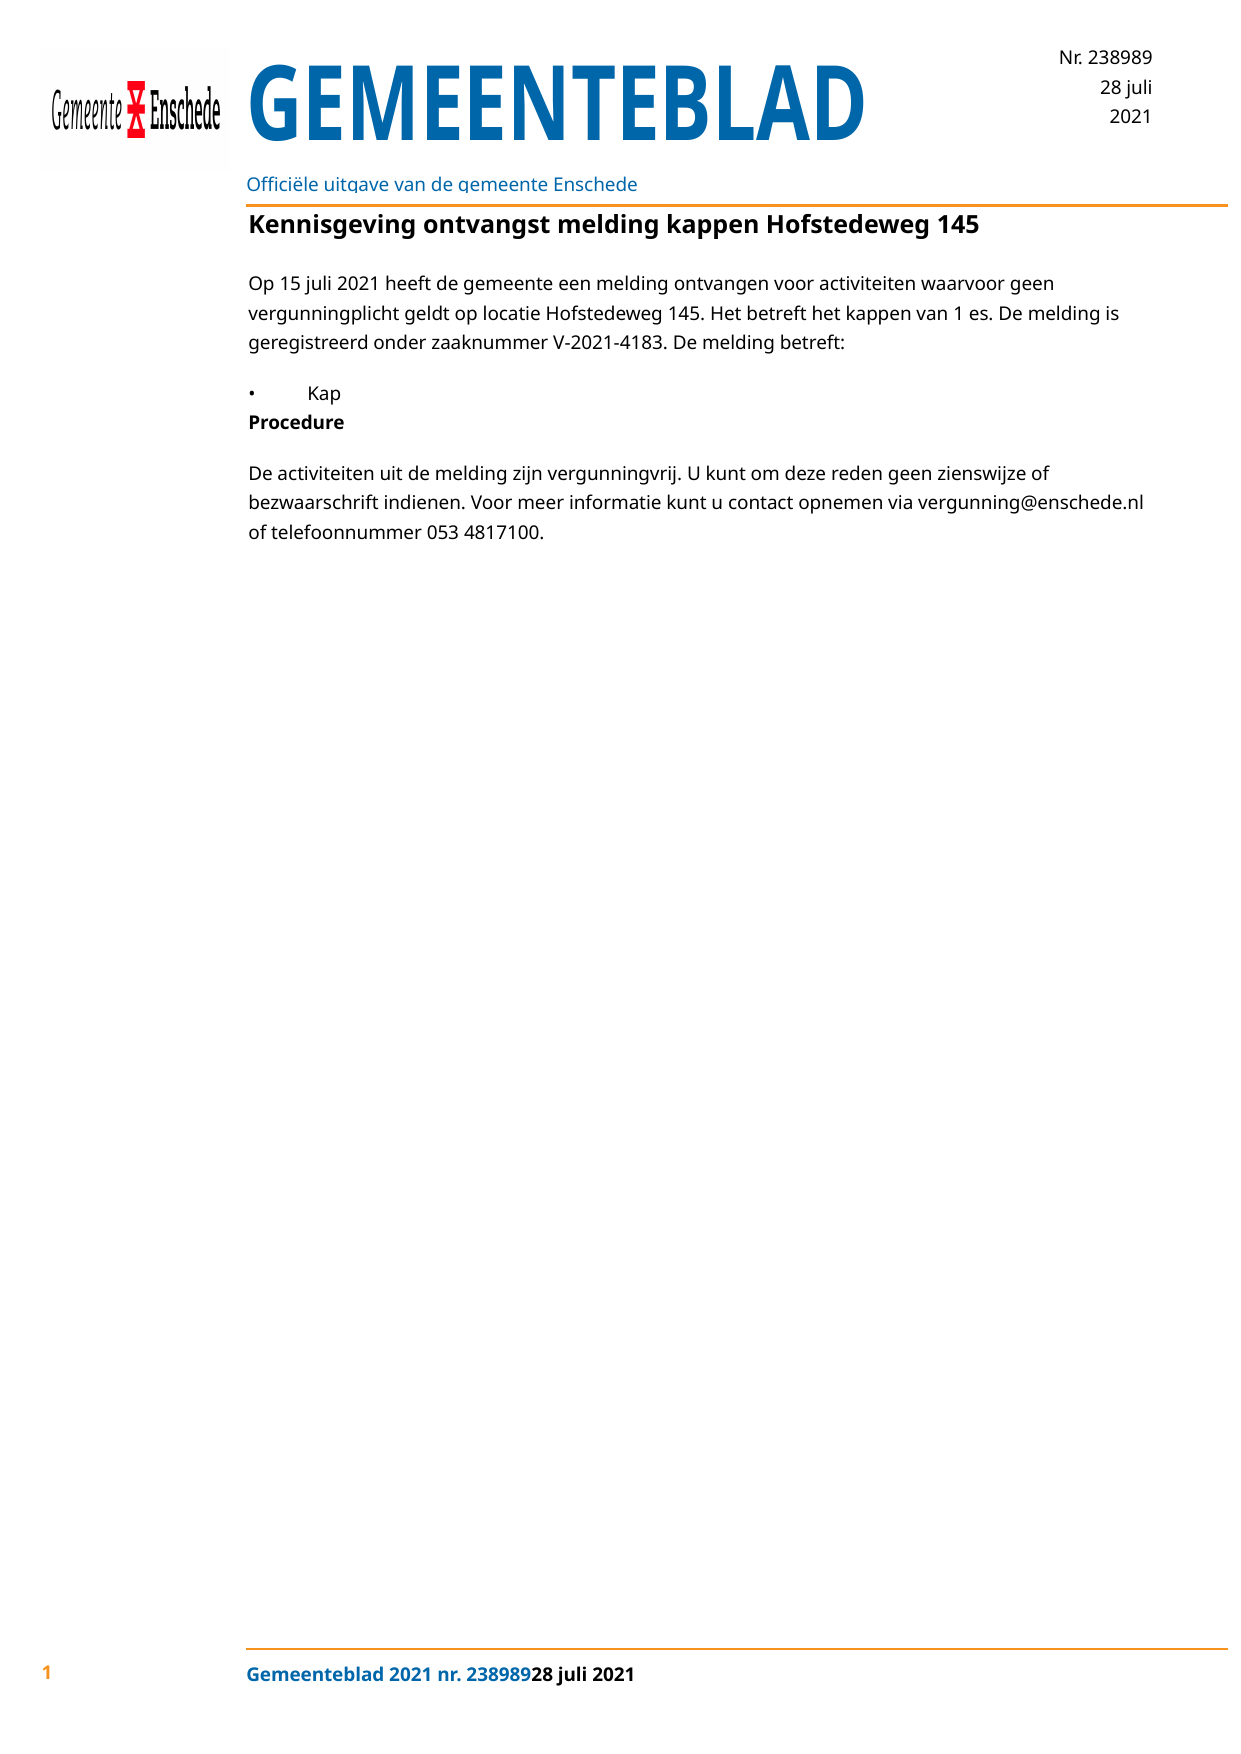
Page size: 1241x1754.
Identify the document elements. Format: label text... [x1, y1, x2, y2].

text Procedure [248, 409, 1152, 435]
picture [41, 47, 231, 172]
list Kap [248, 380, 1152, 406]
text Op 15 juli 2021 heeft de gemeente een melding ontvangen voor activiteiten waarvoor geen vergunningplicht geldt op locatie Hofstedeweg 145. Het betreft het kappen van 1 es. De melding is geregistreerd onder zaaknummer V-2021-4183. De melding betreft: [248, 270, 1152, 355]
text Kennisgeving ontvangst melding kappen Hofstedeweg 145 [248, 207, 1152, 241]
text De activiteiten uit de melding zijn vergunningvrij. U kunt om deze reden geen zienswijze of bezwaarschrift indienen. Voor meer informatie kunt u contact opnemen via vergunning@enschede.nl of telefoonnummer 053 4817100. [248, 460, 1152, 545]
